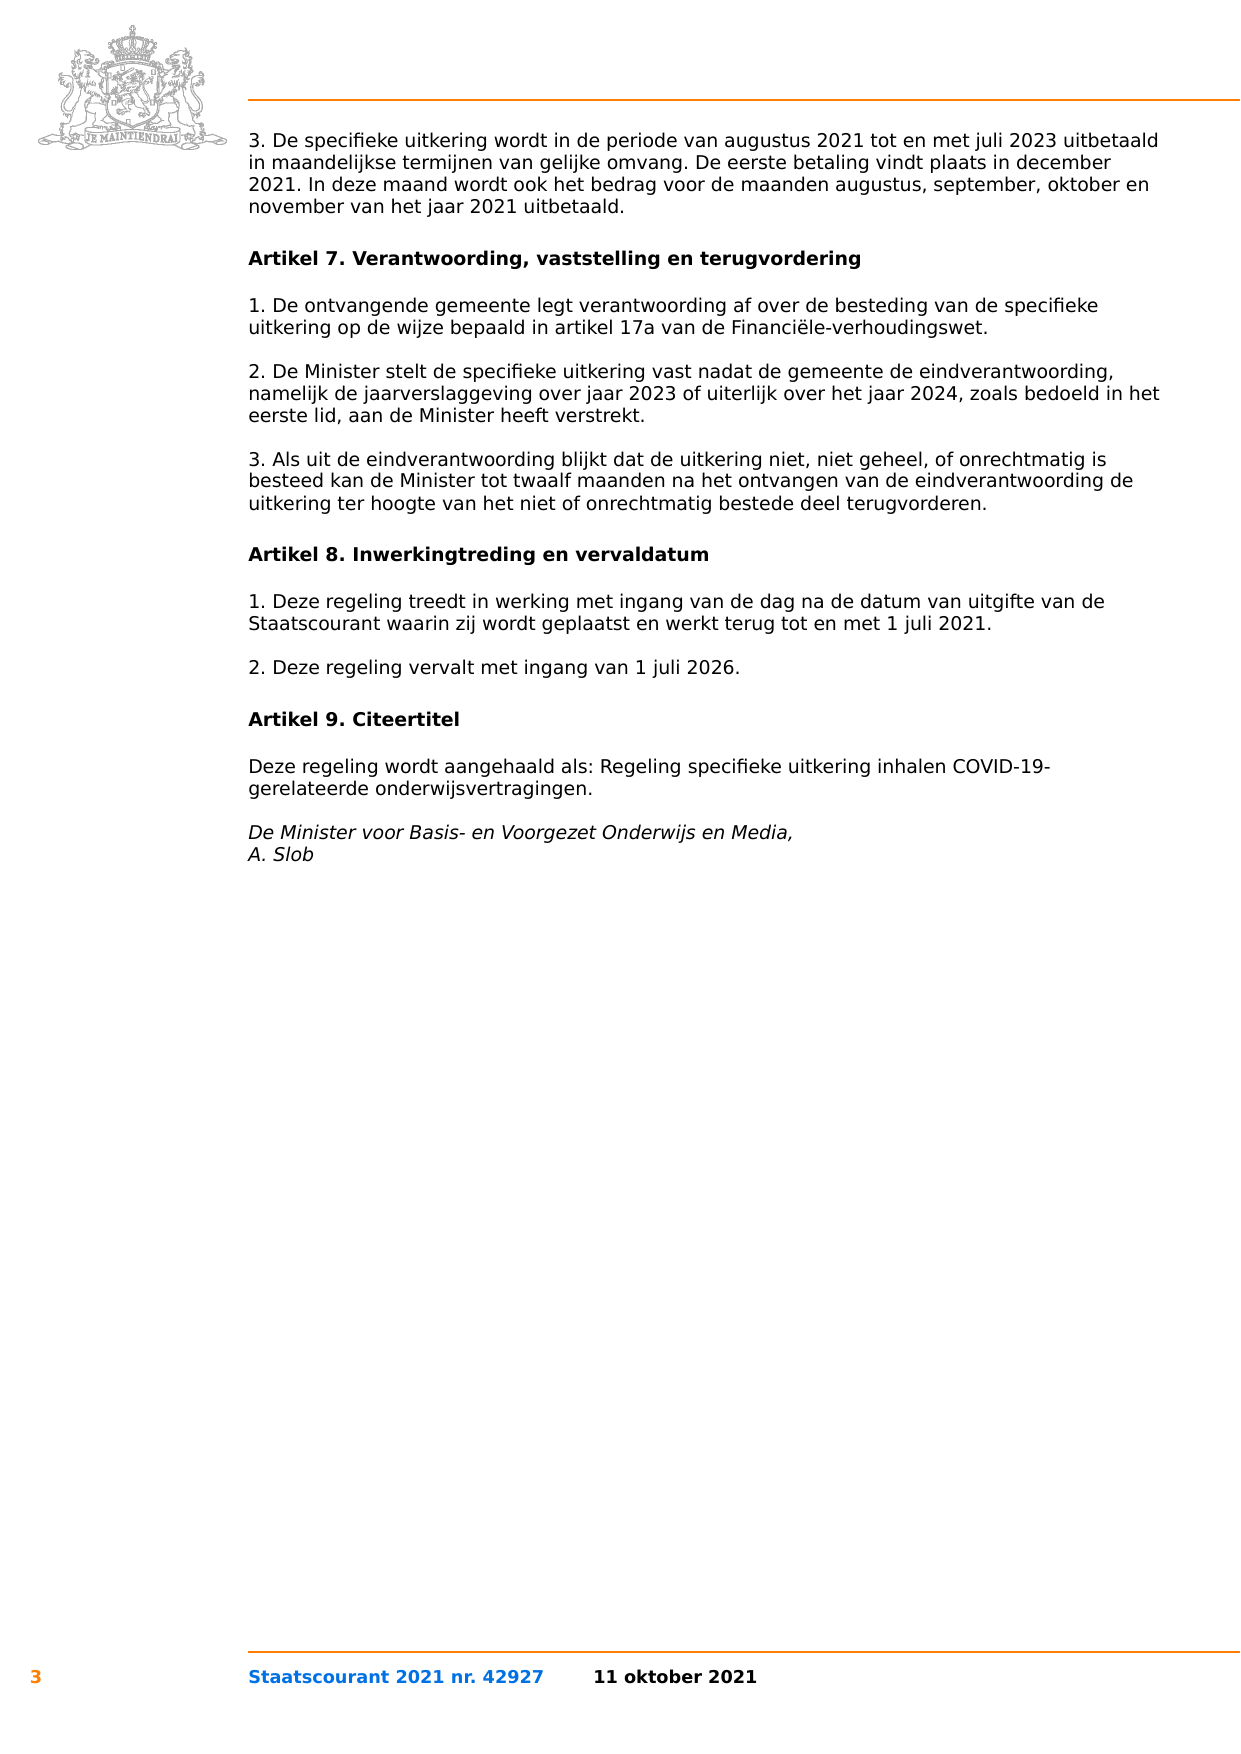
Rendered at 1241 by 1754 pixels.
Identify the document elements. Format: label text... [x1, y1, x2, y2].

text 1. Deze regeling treedt in werking met ingang van de dag na de datum van uitgifte van de Staatscourant waarin zij wordt geplaatst en werkt terug tot en met 1 juli 2021. [248, 591, 1163, 635]
text Deze regeling wordt aangehaald als: Regeling specifieke uitkering inhalen COVID-19-gerelateerde onderwijsvertragingen. [248, 756, 1163, 800]
text 2. Deze regeling vervalt met ingang van 1 juli 2026. [248, 657, 1163, 679]
text De Minister voor Basis- en Voorgezet Onderwijs en Media, A. Slob [248, 822, 1163, 866]
picture [38, 25, 227, 150]
text 3. De specifieke uitkering wordt in de periode van augustus 2021 tot en met juli 2023 uitbetaald in maandelijkse termijnen van gelijke omvang. De eerste betaling vindt plaats in december 2021. In deze maand wordt ook het bedrag voor de maanden augustus, september, oktober en november van het jaar 2021 uitbetaald. [248, 130, 1163, 218]
text 2. De Minister stelt de specifieke uitkering vast nadat de gemeente de eindverantwoording, namelijk de jaarverslaggeving over jaar 2023 of uiterlijk over het jaar 2024, zoals bedoeld in het eerste lid, aan de Minister heeft verstrekt. [248, 361, 1163, 427]
subtitle Artikel 9. Citeertitel [248, 709, 1163, 731]
text 1. De ontvangende gemeente legt verantwoording af over de besteding van de specifieke uitkering op de wijze bepaald in artikel 17a van de Financiële-verhoudingswet. [248, 295, 1163, 339]
text 3. Als uit de eindverantwoording blijkt dat de uitkering niet, niet geheel, of onrechtmatig is besteed kan de Minister tot twaalf maanden na het ontvangen van de eindverantwoording de uitkering ter hoogte van het niet of onrechtmatig bestede deel terugvorderen. [248, 448, 1163, 514]
subtitle Artikel 8. Inwerkingtreding en vervaldatum [248, 544, 1163, 566]
subtitle Artikel 7. Verantwoording, vaststelling en terugvordering [248, 248, 1163, 270]
